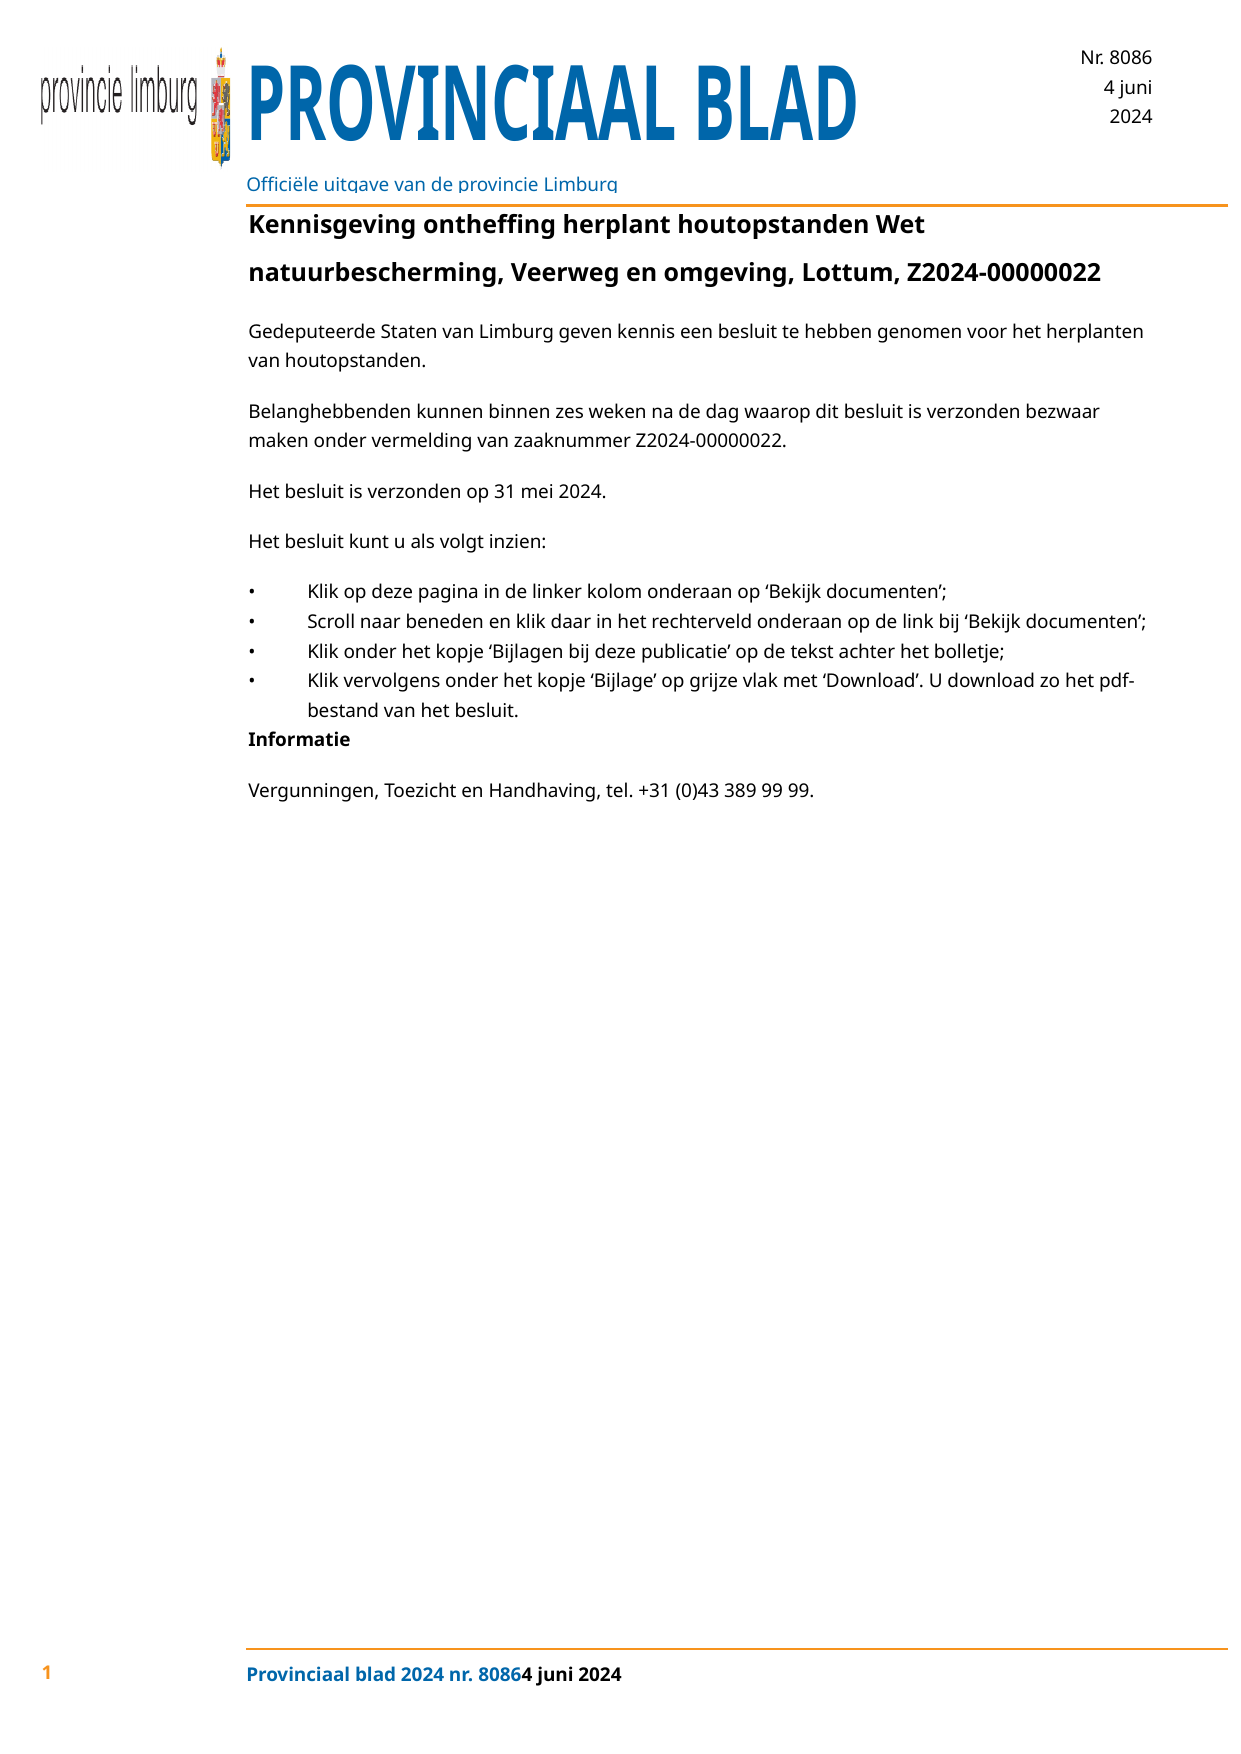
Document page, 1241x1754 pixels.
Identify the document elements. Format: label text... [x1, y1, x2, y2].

list Klik op deze pagina in de linker kolom onderaan op ‘Bekijk documenten’; [248, 579, 1152, 604]
text Vergunningen, Toezicht en Handhaving, tel. +31 (0)43 389 99 99. [248, 777, 1152, 803]
text Belanghebbenden kunnen binnen zes weken na de dag waarop dit besluit is verzonden bezwaar maken onder vermelding van zaaknummer Z2024-00000022. [248, 398, 1152, 453]
picture [41, 47, 231, 172]
list Klik vervolgens onder het kopje ‘Bijlage’ op grijze vlak met ‘Download’. U download zo het pdf-bestand van het besluit. [248, 667, 1152, 723]
text Informatie [248, 727, 1152, 752]
text Het besluit kunt u als volgt inzien: [248, 528, 1152, 554]
list Scroll naar beneden en klik daar in het rechterveld onderaan op de link bij ‘Bekijk documenten’; [248, 608, 1152, 634]
text Gedeputeerde Staten van Limburg geven kennis een besluit te hebben genomen voor het herplanten van houtopstanden. [248, 318, 1152, 373]
text Het besluit is verzonden op 31 mei 2024. [248, 478, 1152, 504]
text Kennisgeving ontheffing herplant houtopstanden Wet natuurbescherming, Veerweg en omgeving, Lottum, Z2024-00000022 [248, 207, 1152, 288]
list Klik onder het kopje ‘Bijlagen bij deze publicatie’ op de tekst achter het bolletje; [248, 638, 1152, 664]
